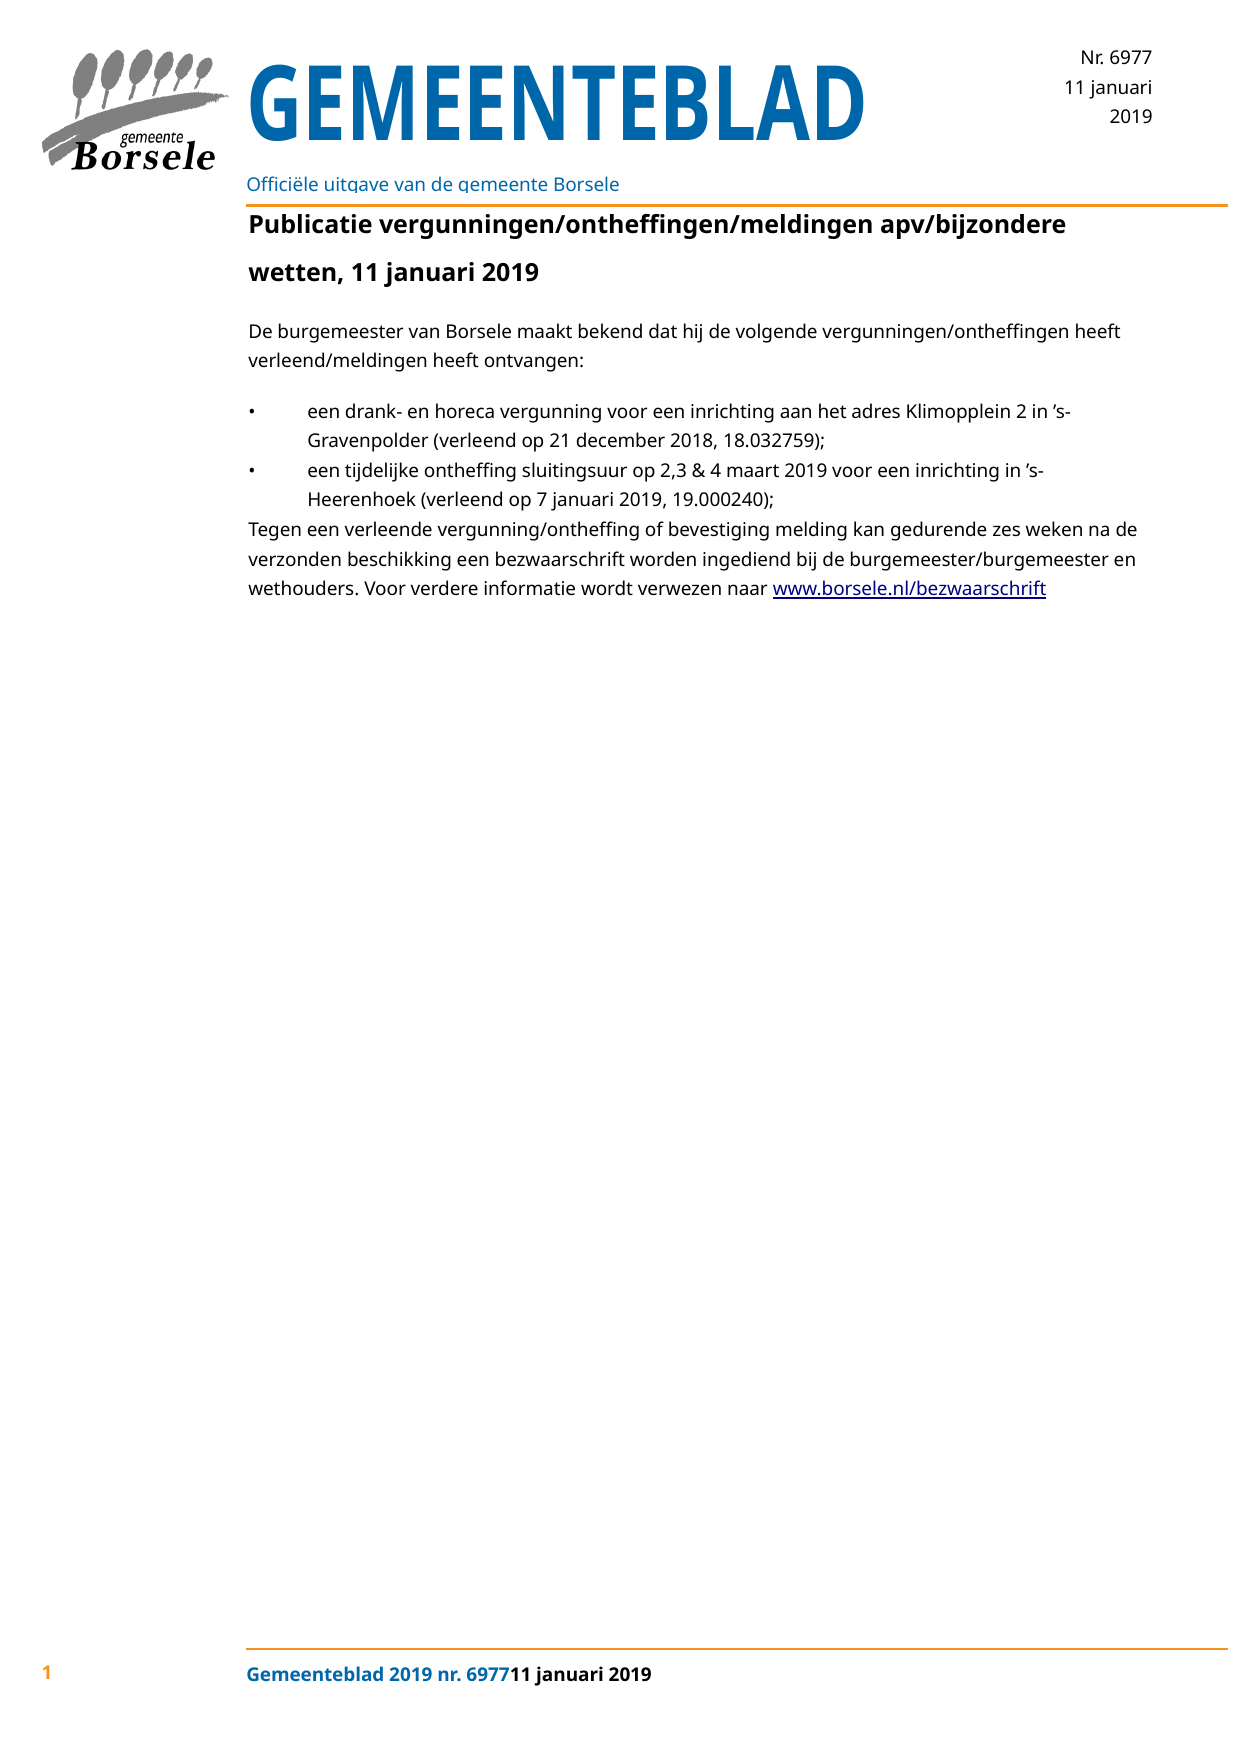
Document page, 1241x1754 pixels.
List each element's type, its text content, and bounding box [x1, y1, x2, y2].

text De burgemeester van Borsele maakt bekend dat hij de volgende vergunningen/ontheffingen heeft verleend/meldingen heeft ontvangen: [248, 318, 1152, 373]
picture [41, 47, 231, 172]
text Tegen een verleende vergunning/ontheffing of bevestiging melding kan gedurende zes weken na de verzonden beschikking een bezwaarschrift worden ingediend bij de burgemeester/burgemeester en wethouders. Voor verdere informatie wordt verwezen naar www.borsele.nl/bezwaarschrift [248, 516, 1152, 601]
list een tijdelijke ontheffing sluitingsuur op 2,3 & 4 maart 2019 voor een inrichting in ’s-Heerenhoek (verleend op 7 januari 2019, 19.000240); [248, 457, 1152, 512]
list een drank- en horeca vergunning voor een inrichting aan het adres Klimopplein 2 in ’s-Gravenpolder (verleend op 21 december 2018, 18.032759); [248, 398, 1152, 453]
text Publicatie vergunningen/ontheffingen/meldingen apv/bijzondere wetten, 11 januari 2019 [248, 207, 1152, 288]
